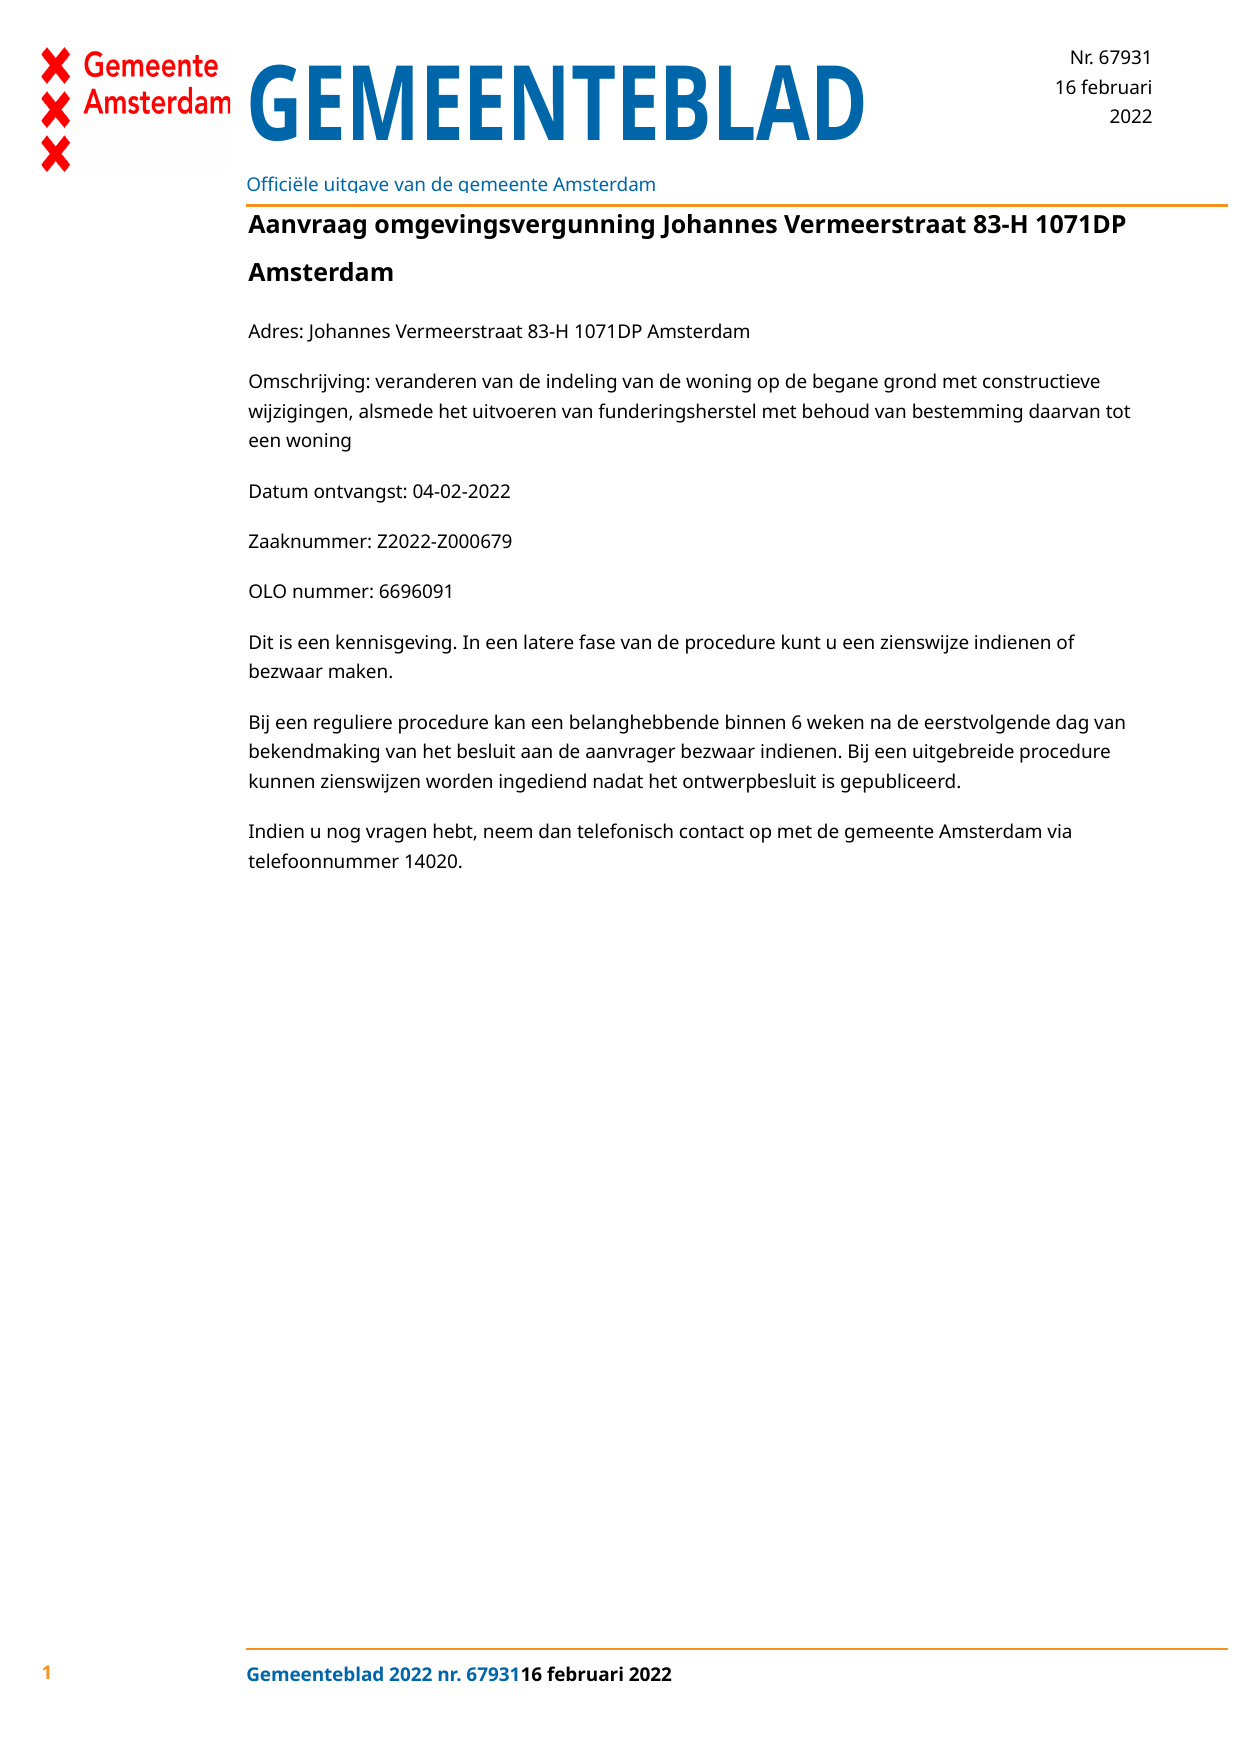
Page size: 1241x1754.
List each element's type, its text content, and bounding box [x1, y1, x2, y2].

text Zaaknummer: Z2022-Z000679 [248, 528, 1152, 554]
text Omschrijving: veranderen van de indeling van de woning op de begane grond met constructieve wijzigingen, alsmede het uitvoeren van funderingsherstel met behoud van bestemming daarvan tot een woning [248, 368, 1152, 453]
text Datum ontvangst: 04-02-2022 [248, 478, 1152, 504]
text Bij een reguliere procedure kan een belanghebbende binnen 6 weken na de eerstvolgende dag van bekendmaking van het besluit aan de aanvrager bezwaar indienen. Bij een uitgebreide procedure kunnen zienswijzen worden ingediend nadat het ontwerpbesluit is gepubliceerd. [248, 709, 1152, 794]
text Indien u nog vragen hebt, neem dan telefonisch contact op met de gemeente Amsterdam via telefoonnummer 14020. [248, 819, 1152, 874]
text Aanvraag omgevingsvergunning Johannes Vermeerstraat 83-H 1071DP Amsterdam [248, 207, 1152, 288]
text Adres: Johannes Vermeerstraat 83-H 1071DP Amsterdam [248, 318, 1152, 344]
picture [41, 47, 231, 172]
text Dit is een kennisgeving. In een latere fase van de procedure kunt u een zienswijze indienen of bezwaar maken. [248, 629, 1152, 684]
text OLO nummer: 6696091 [248, 579, 1152, 604]
